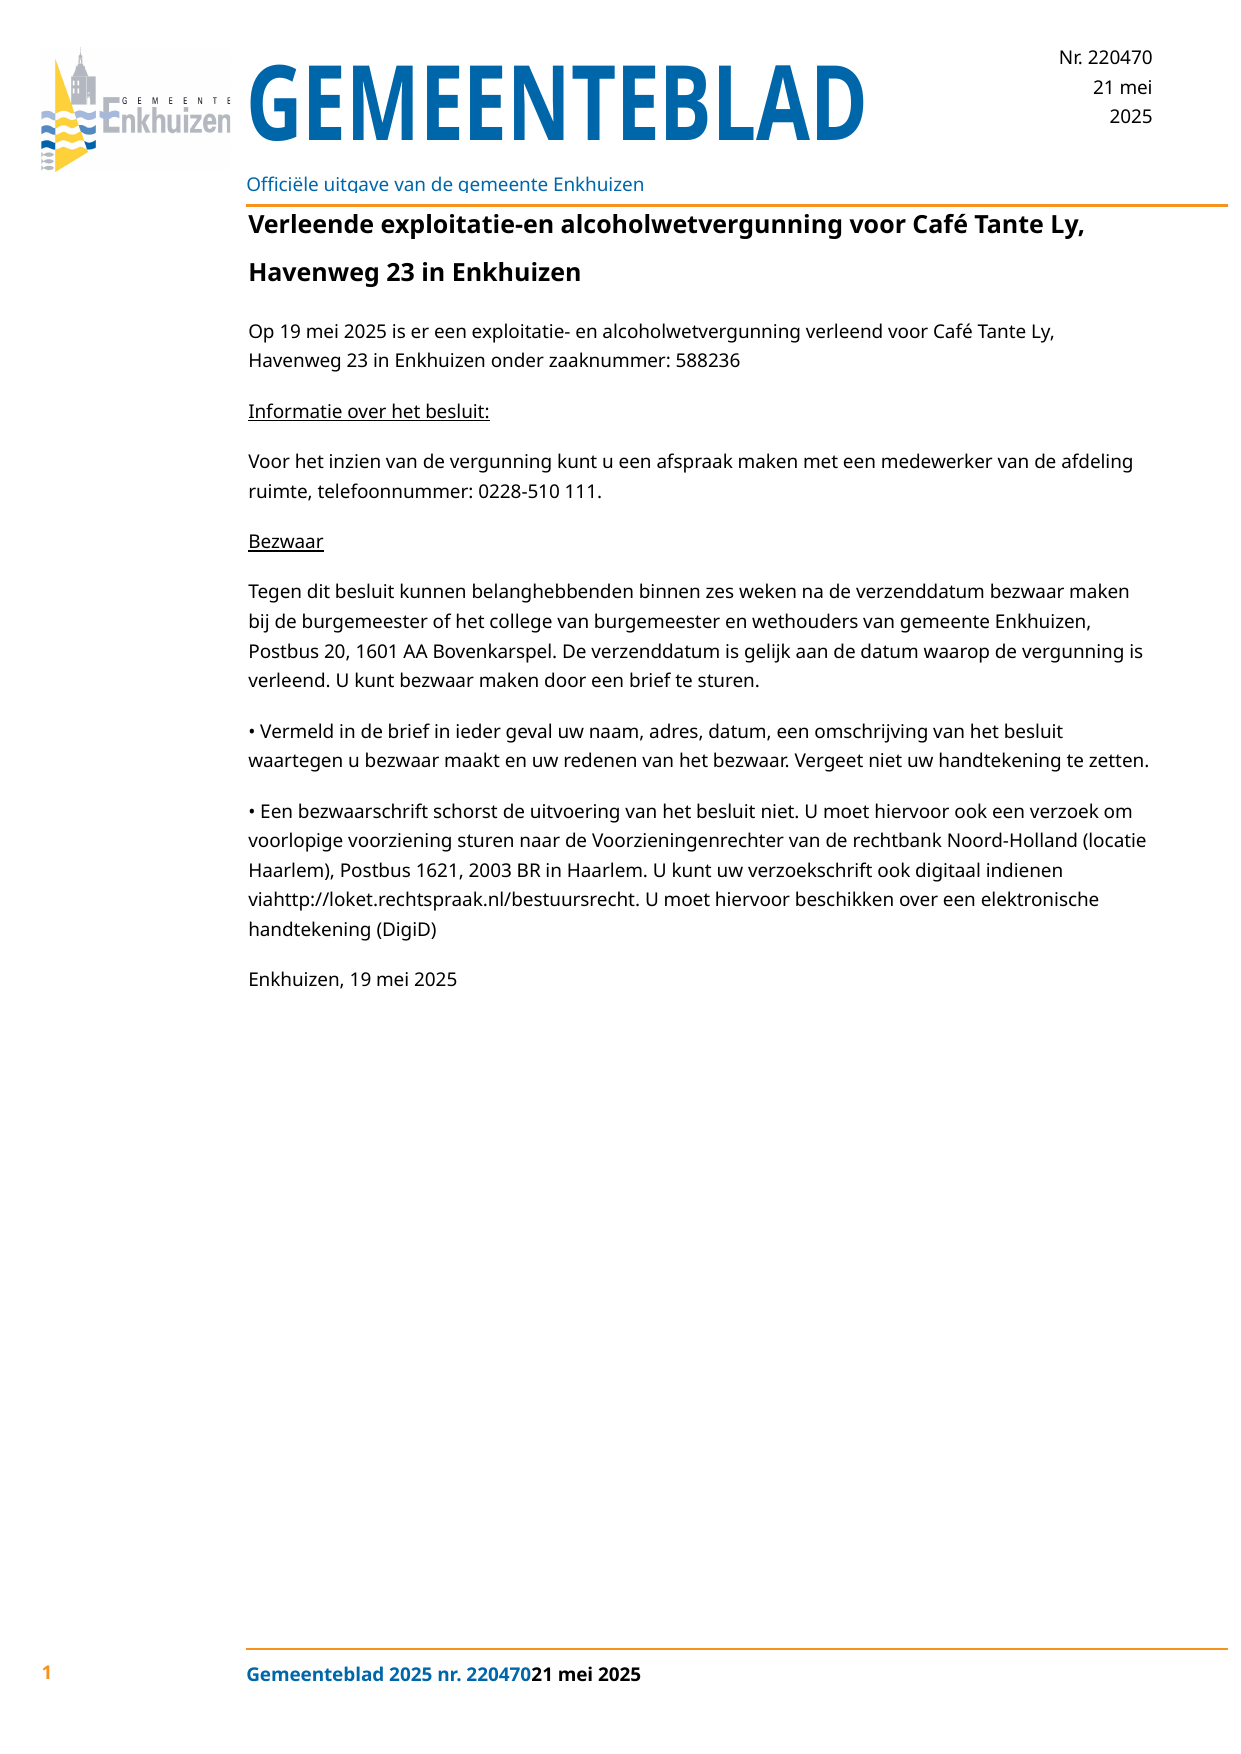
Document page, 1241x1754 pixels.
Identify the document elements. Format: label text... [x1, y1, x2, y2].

text Tegen dit besluit kunnen belanghebbenden binnen zes weken na de verzenddatum bezwaar maken bij de burgemeester of het college van burgemeester en wethouders van gemeente Enkhuizen, Postbus 20, 1601 AA Bovenkarspel. De verzenddatum is gelijk aan de datum waarop de vergunning is verleend. U kunt bezwaar maken door een brief te sturen. [248, 579, 1152, 693]
picture [41, 47, 231, 172]
text • Vermeld in de brief in ieder geval uw naam, adres, datum, een omschrijving van het besluit waartegen u bezwaar maakt en uw redenen van het bezwaar. Vergeet niet uw handtekening te zetten. [248, 718, 1152, 773]
text Bezwaar [248, 528, 1152, 554]
text Informatie over het besluit: [248, 398, 1152, 424]
text • Een bezwaarschrift schorst de uitvoering van het besluit niet. U moet hiervoor ook een verzoek om voorlopige voorziening sturen naar de Voorzieningenrechter van de rechtbank Noord-Holland (locatie Haarlem), Postbus 1621, 2003 BR in Haarlem. U kunt uw verzoekschrift ook digitaal indienen viahttp://loket.rechtspraak.nl/bestuursrecht. U moet hiervoor beschikken over een elektronische handtekening (DigiD) [248, 798, 1152, 942]
text Op 19 mei 2025 is er een exploitatie- en alcoholwetvergunning verleend voor Café Tante Ly, Havenweg 23 in Enkhuizen onder zaaknummer: 588236 [248, 318, 1152, 373]
text Verleende exploitatie-en alcoholwetvergunning voor Café Tante Ly, Havenweg 23 in Enkhuizen [248, 207, 1152, 288]
text Enkhuizen, 19 mei 2025 [248, 967, 1152, 992]
text Voor het inzien van de vergunning kunt u een afspraak maken met een medewerker van de afdeling ruimte, telefoonnummer: 0228-510 111. [248, 448, 1152, 504]
